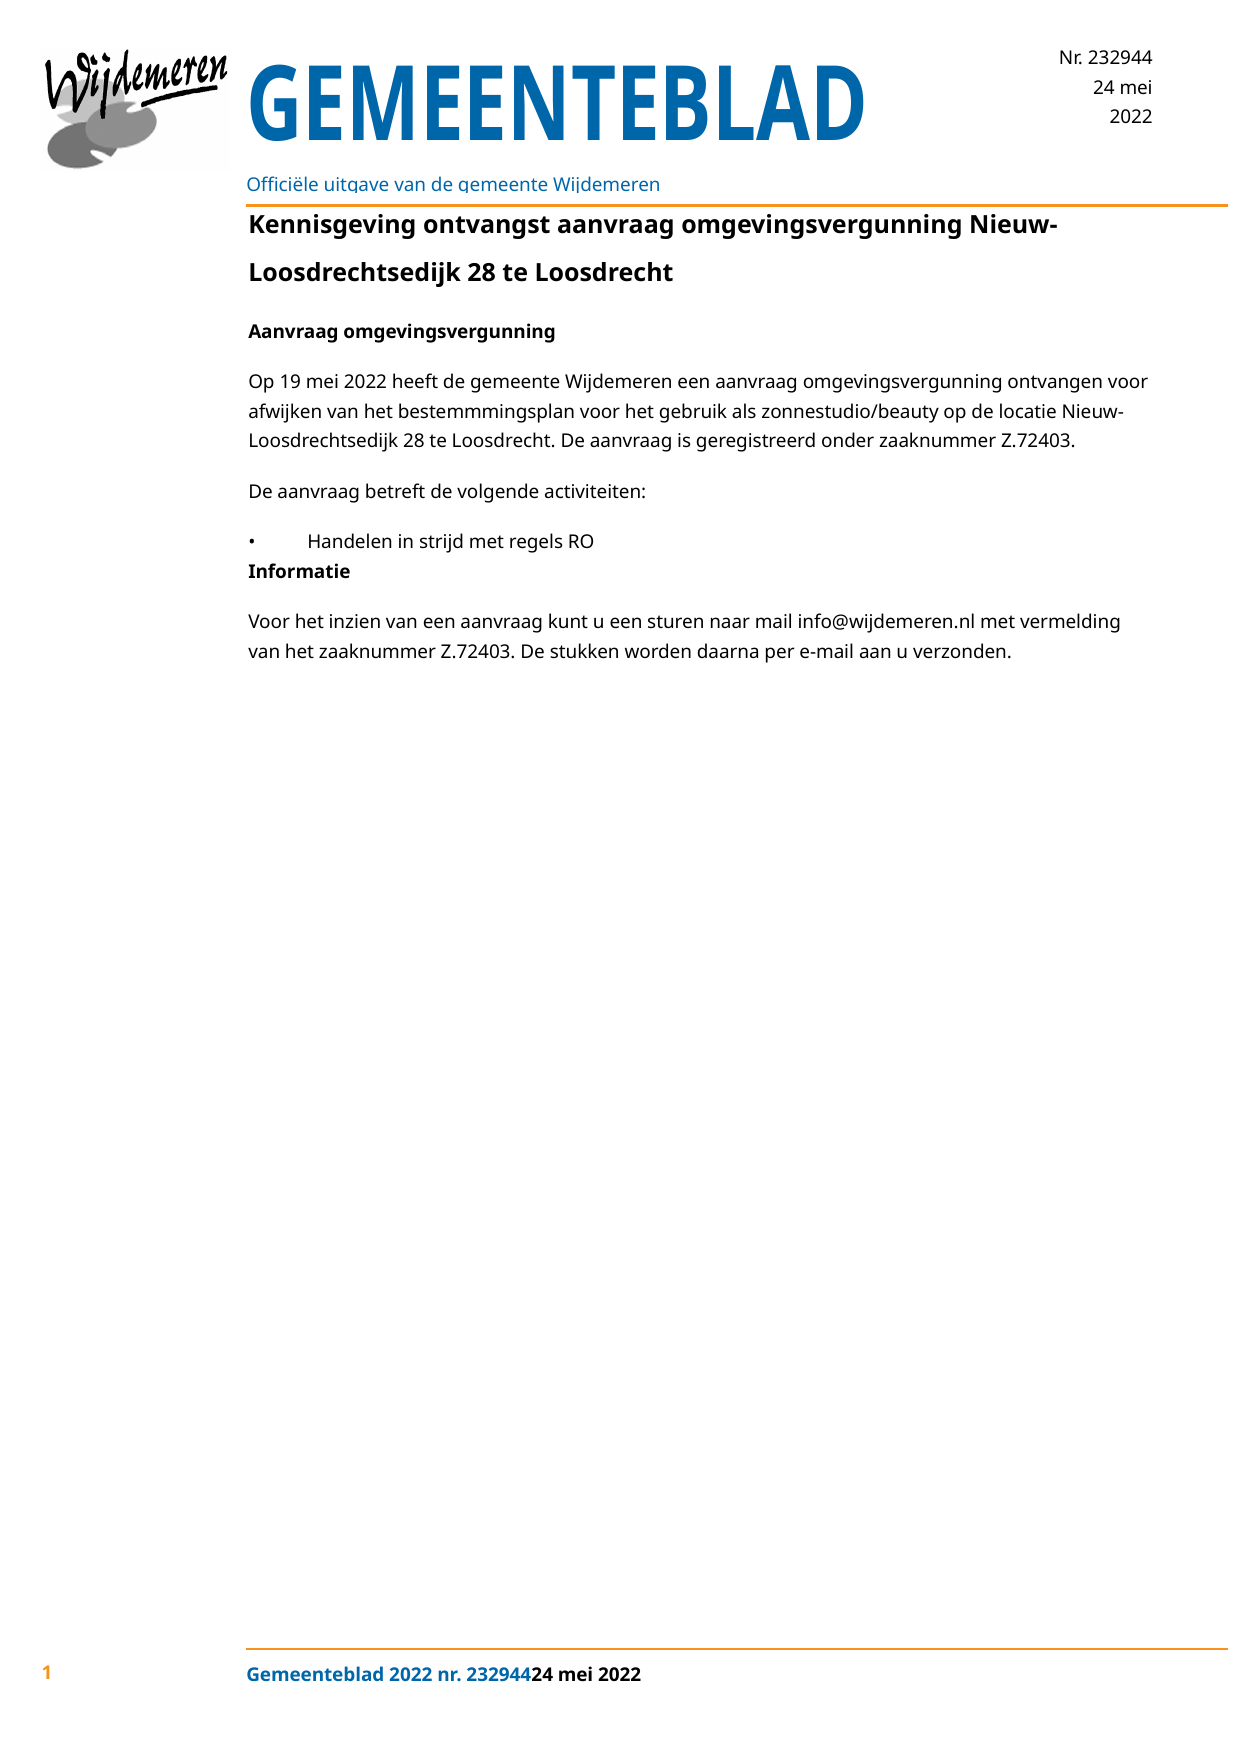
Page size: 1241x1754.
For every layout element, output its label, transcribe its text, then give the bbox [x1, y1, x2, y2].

list Handelen in strijd met regels RO [248, 528, 1152, 554]
text Informatie [248, 558, 1152, 584]
text Op 19 mei 2022 heeft de gemeente Wijdemeren een aanvraag omgevingsvergunning ontvangen voor afwijken van het bestemmmingsplan voor het gebruik als zonnestudio/beauty op de locatie Nieuw-Loosdrechtsedijk 28 te Loosdrecht. De aanvraag is geregistreerd onder zaaknummer Z.72403. [248, 368, 1152, 453]
text De aanvraag betreft de volgende activiteiten: [248, 478, 1152, 504]
text Voor het inzien van een aanvraag kunt u een sturen naar mail info@wijdemeren.nl met vermelding van het zaaknummer Z.72403. De stukken worden daarna per e-mail aan u verzonden. [248, 608, 1152, 664]
picture [41, 47, 231, 172]
text Aanvraag omgevingsvergunning [248, 318, 1152, 344]
text Kennisgeving ontvangst aanvraag omgevingsvergunning Nieuw-Loosdrechtsedijk 28 te Loosdrecht [248, 207, 1152, 288]
